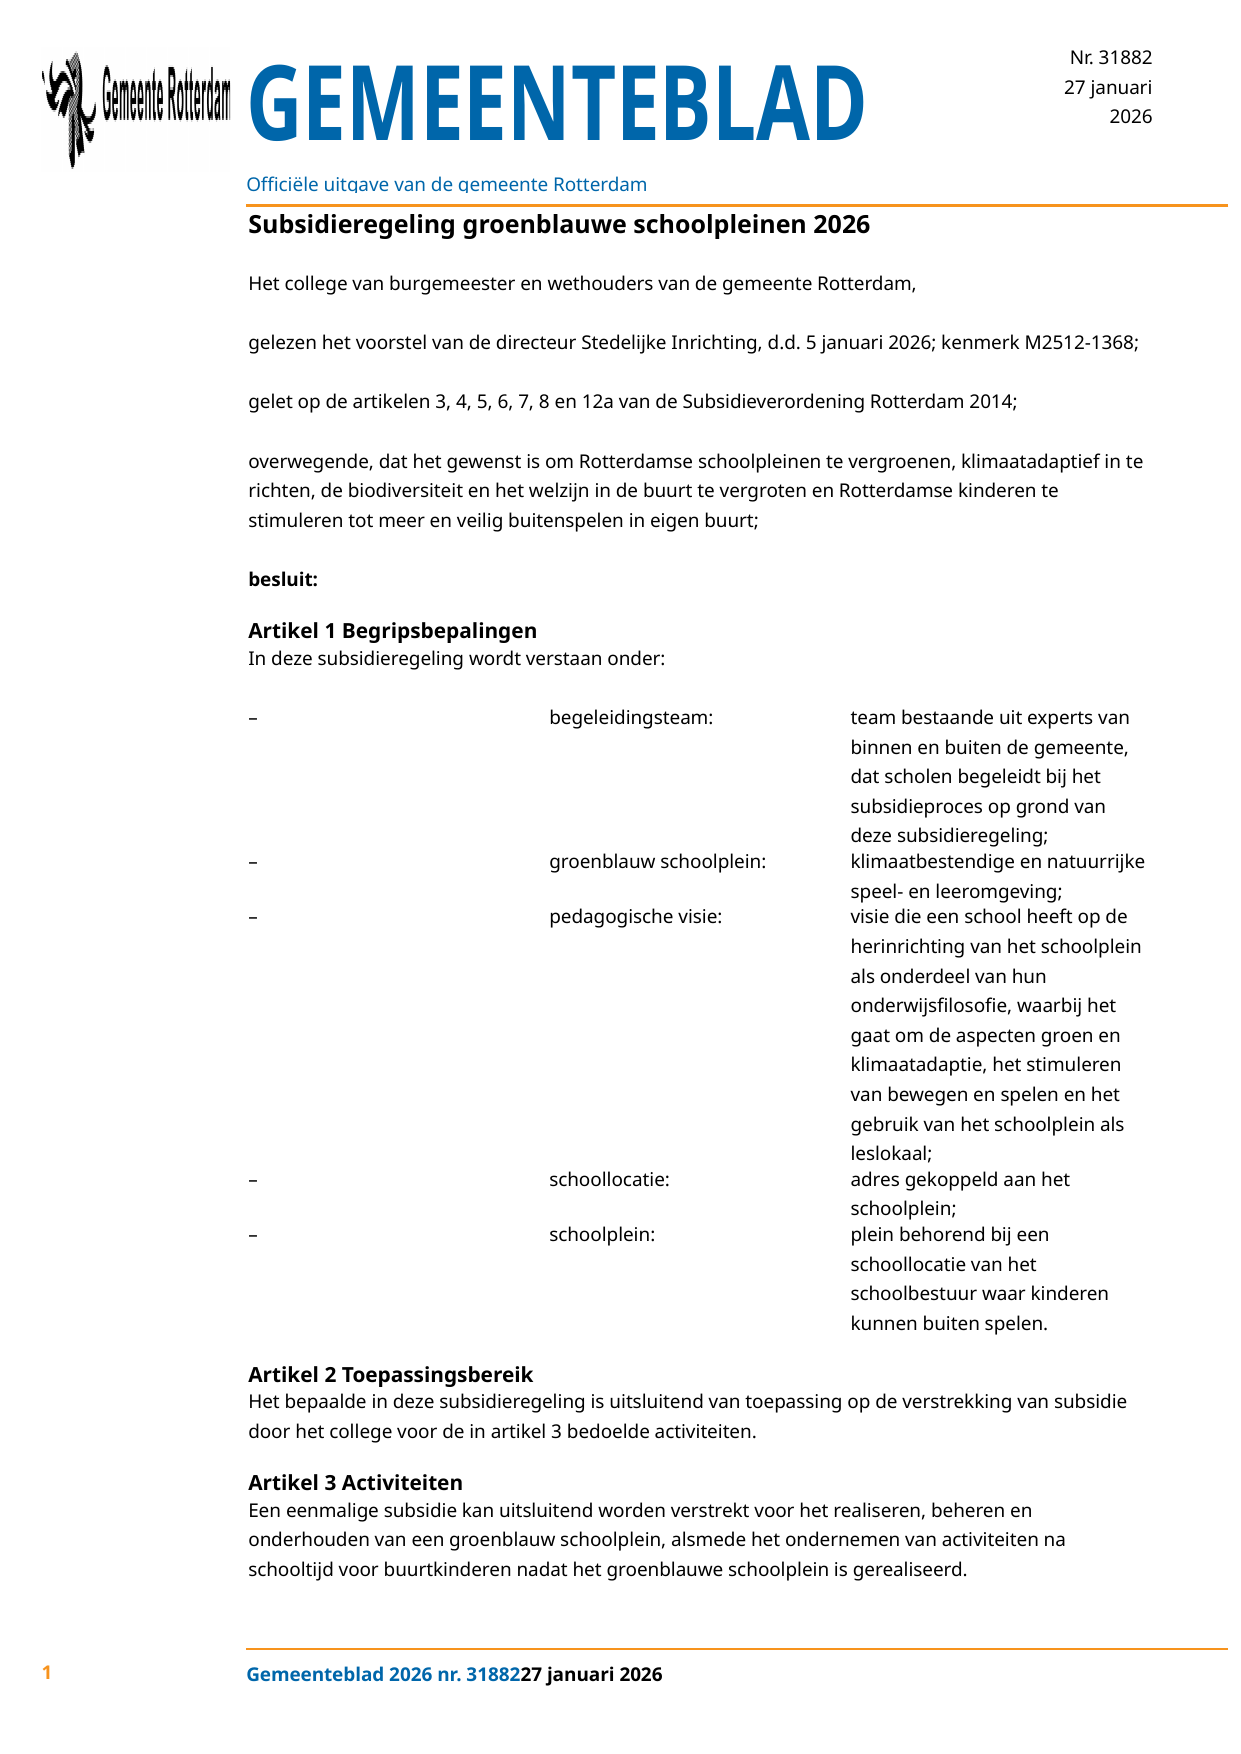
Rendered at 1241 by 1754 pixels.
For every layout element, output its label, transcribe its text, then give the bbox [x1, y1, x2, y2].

table_cell groenblauw schoolplein: [549, 848, 850, 904]
text Artikel 2 Toepassingsbereik [248, 1360, 1152, 1388]
text Het college van burgemeester en wethouders van de gemeente Rotterdam, [248, 270, 1152, 296]
text besluit: [248, 566, 1152, 592]
table_header begeleidingsteam: [549, 704, 850, 848]
text overwegende, dat het gewenst is om Rotterdamse schoolpleinen te vergroenen, klimaatadaptief in te richten, de biodiversiteit en het welzijn in de buurt te vergroten en Rotterdamse kinderen te stimuleren tot meer en veilig buitenspelen in eigen buurt; [248, 448, 1152, 533]
text gelezen het voorstel van de directeur Stedelijke Inrichting, d.d. 5 januari 2026; kenmerk M2512-1368; [248, 329, 1152, 355]
table_cell pedagogische visie: [549, 904, 850, 1166]
text gelet op de artikelen 3, 4, 5, 6, 7, 8 en 12a van de Subsidieverordening Rotterdam 2014; [248, 389, 1152, 414]
table_cell adres gekoppeld aan het schoolplein; [850, 1166, 1152, 1221]
text Het bepaalde in deze subsidieregeling is uitsluitend van toepassing op de verstrekking van subsidie door het college voor de in artikel 3 bedoelde activiteiten. [248, 1388, 1152, 1444]
table_cell schoolplein: [549, 1221, 850, 1336]
table_cell – [248, 1221, 549, 1336]
table_cell – [248, 1166, 549, 1221]
table_cell visie die een school heeft op de herinrichting van het schoolplein als onderdeel van hun onderwijsfilosofie, waarbij het gaat om de aspecten groen en klimaatadaptie, het stimuleren van bewegen en spelen en het gebruik van het schoolplein als leslokaal; [850, 904, 1152, 1166]
table_cell – [248, 904, 549, 1166]
text Een eenmalige subsidie kan uitsluitend worden verstrekt voor het realiseren, beheren en onderhouden van een groenblauw schoolplein, alsmede het ondernemen van activiteiten na schooltijd voor buurtkinderen nadat het groenblauwe schoolplein is gerealiseerd. [248, 1497, 1152, 1582]
text Subsidieregeling groenblauwe schoolpleinen 2026 [248, 207, 1152, 241]
text In deze subsidieregeling wordt verstaan onder: [248, 645, 1152, 671]
table_cell plein behorend bij een schoollocatie van het schoolbestuur waar kinderen kunnen buiten spelen. [850, 1221, 1152, 1336]
picture [41, 47, 231, 172]
text Artikel 3 Activiteiten [248, 1468, 1152, 1497]
table_header – [248, 704, 549, 848]
table_cell schoollocatie: [549, 1166, 850, 1221]
table_cell klimaatbestendige en natuurrijke speel- en leeromgeving; [850, 848, 1152, 904]
table_cell – [248, 848, 549, 904]
text Artikel 1 Begripsbepalingen [248, 617, 1152, 645]
table_header team bestaande uit experts van binnen en buiten de gemeente, dat scholen begeleidt bij het subsidieproces op grond van deze subsidieregeling; [850, 704, 1152, 848]
